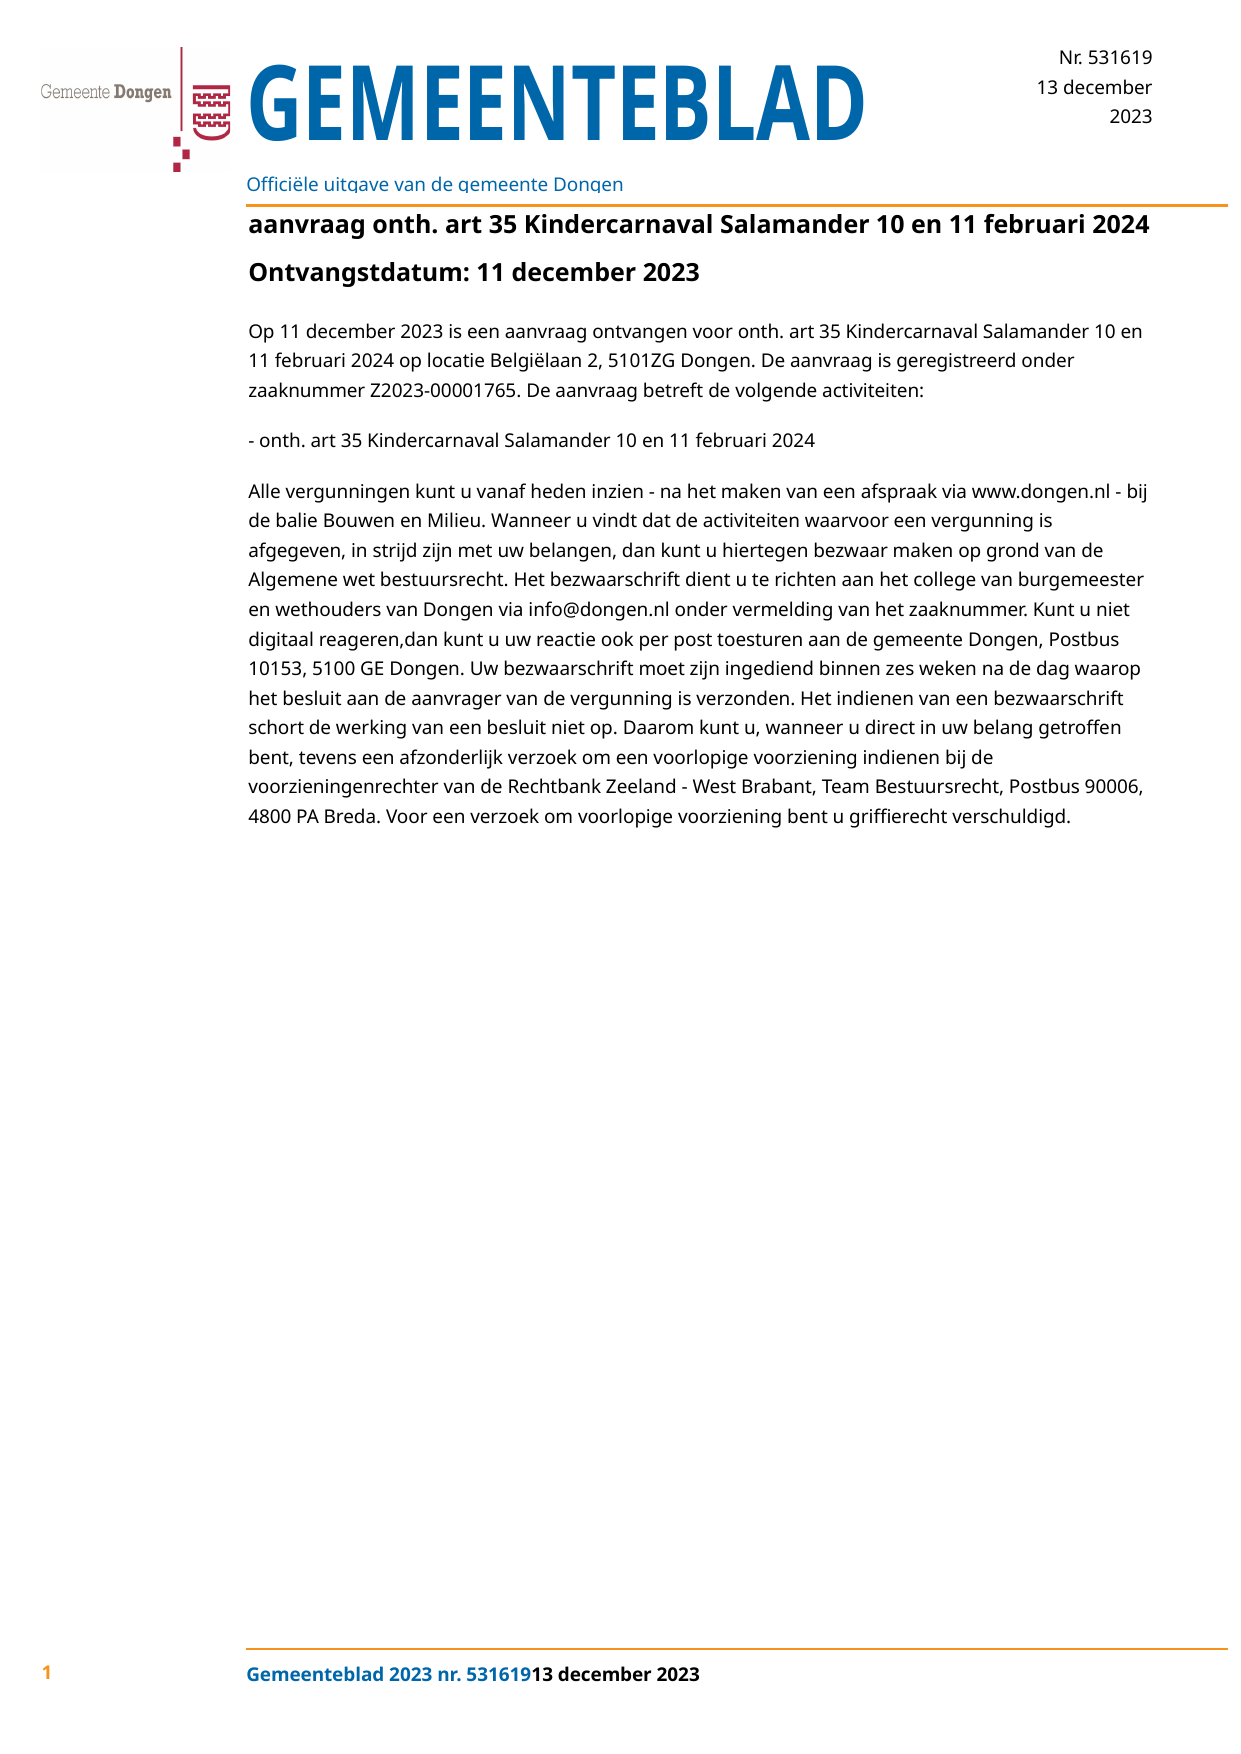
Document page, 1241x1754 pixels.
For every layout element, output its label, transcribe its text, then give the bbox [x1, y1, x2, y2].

text - onth. art 35 Kindercarnaval Salamander 10 en 11 februari 2024 [248, 427, 1152, 453]
text aanvraag onth. art 35 Kindercarnaval Salamander 10 en 11 februari 2024 Ontvangstdatum: 11 december 2023 [248, 207, 1152, 288]
picture [41, 47, 231, 172]
text Op 11 december 2023 is een aanvraag ontvangen voor onth. art 35 Kindercarnaval Salamander 10 en 11 februari 2024 op locatie Belgiëlaan 2, 5101ZG Dongen. De aanvraag is geregistreerd onder zaaknummer Z2023-00001765. De aanvraag betreft de volgende activiteiten: [248, 318, 1152, 403]
text Alle vergunningen kunt u vanaf heden inzien - na het maken van een afspraak via www.dongen.nl - bij de balie Bouwen en Milieu. Wanneer u vindt dat de activiteiten waarvoor een vergunning is afgegeven, in strijd zijn met uw belangen, dan kunt u hiertegen bezwaar maken op grond van de Algemene wet bestuursrecht. Het bezwaarschrift dient u te richten aan het college van burgemeester en wethouders van Dongen via info@dongen.nl onder vermelding van het zaaknummer. Kunt u niet digitaal reageren,dan kunt u uw reactie ook per post toesturen aan de gemeente Dongen, Postbus 10153, 5100 GE Dongen. Uw bezwaarschrift moet zijn ingediend binnen zes weken na de dag waarop het besluit aan de aanvrager van de vergunning is verzonden. Het indienen van een bezwaarschrift schort de werking van een besluit niet op. Daarom kunt u, wanneer u direct in uw belang getroffen bent, tevens een afzonderlijk verzoek om een voorlopige voorziening indienen bij de voorzieningenrechter van de Rechtbank Zeeland - West Brabant, Team Bestuursrecht, Postbus 90006, 4800 PA Breda. Voor een verzoek om voorlopige voorziening bent u griffierecht verschuldigd. [248, 478, 1152, 829]
